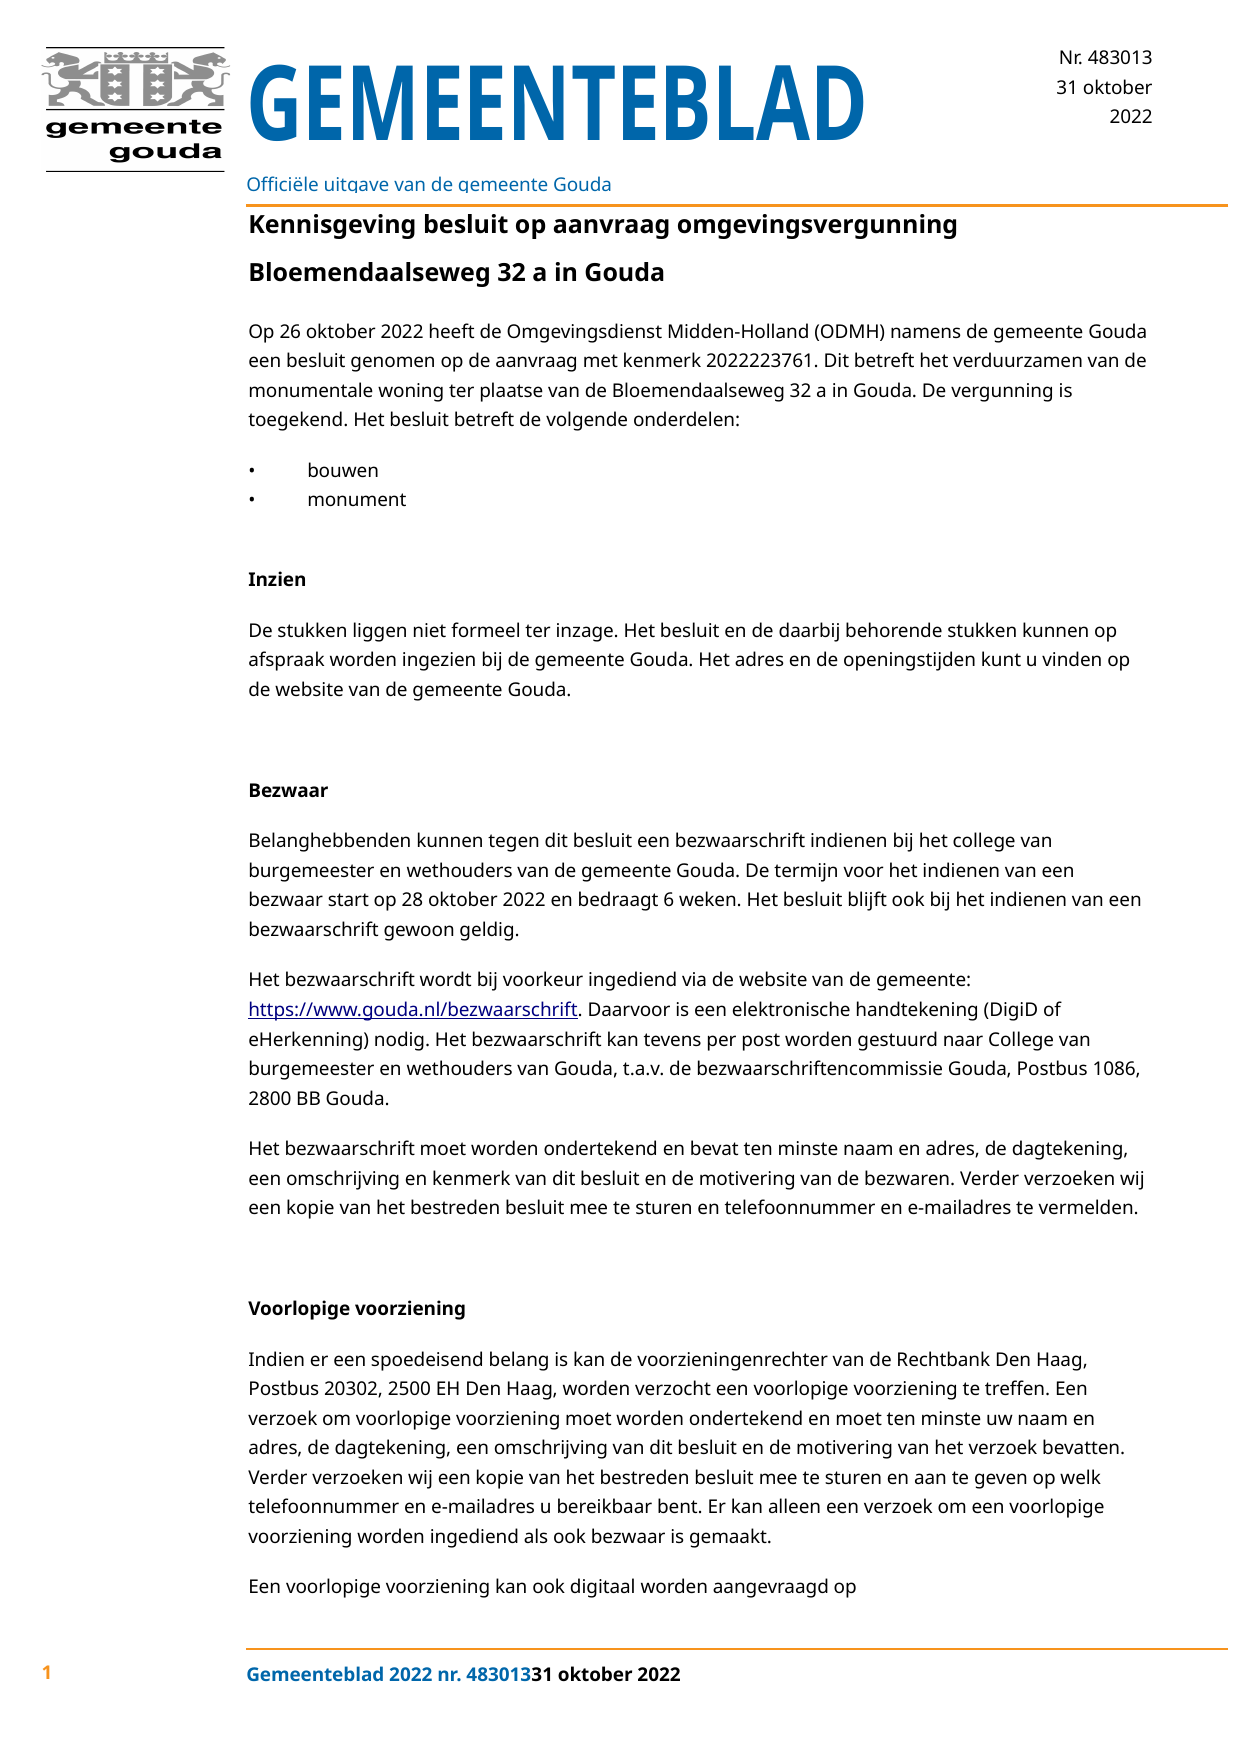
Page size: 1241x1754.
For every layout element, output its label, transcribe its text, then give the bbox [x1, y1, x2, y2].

text Op 26 oktober 2022 heeft de Omgevingsdienst Midden-Holland (ODMH) namens de gemeente Gouda een besluit genomen op de aanvraag met kenmerk 2022223761. Dit betreft het verduurzamen van de monumentale woning ter plaatse van de Bloemendaalseweg 32 a in Gouda. De vergunning is toegekend. Het besluit betreft de volgende onderdelen: [248, 318, 1152, 432]
text Voorlopige voorziening [248, 1295, 1152, 1321]
text De stukken liggen niet formeel ter inzage. Het besluit en de daarbij behorende stukken kunnen op afspraak worden ingezien bij de gemeente Gouda. Het adres en de openingstijden kunt u vinden op de website van de gemeente Gouda. [248, 617, 1152, 702]
text Inzien [248, 567, 1152, 592]
text Kennisgeving besluit op aanvraag omgevingsvergunning Bloemendaalseweg 32 a in Gouda [248, 207, 1152, 288]
text Belanghebbenden kunnen tegen dit besluit een bezwaarschrift indienen bij het college van burgemeester en wethouders van de gemeente Gouda. De termijn voor het indienen van een bezwaar start op 28 oktober 2022 en bedraagt 6 weken. Het besluit blijft ook bij het indienen van een bezwaarschrift gewoon geldig. [248, 827, 1152, 942]
picture [41, 47, 231, 172]
list bouwen [248, 457, 1152, 483]
text Indien er een spoedeisend belang is kan de voorzieningenrechter van de Rechtbank Den Haag, Postbus 20302, 2500 EH Den Haag, worden verzocht een voorlopige voorziening te treffen. Een verzoek om voorlopige voorziening moet worden ondertekend en moet ten minste uw naam en adres, de dagtekening, een omschrijving van dit besluit en de motivering van het verzoek bevatten. Verder verzoeken wij een kopie van het bestreden besluit mee te sturen en aan te geven op welk telefoonnummer en e-mailadres u bereikbaar bent. Er kan alleen een verzoek om een voorlopige voorziening worden ingediend als ook bezwaar is gemaakt. [248, 1346, 1152, 1549]
text Het bezwaarschrift moet worden ondertekend en bevat ten minste naam en adres, de dagtekening, een omschrijving en kenmerk van dit besluit en de motivering van de bezwaren. Verder verzoeken wij een kopie van het bestreden besluit mee te sturen en telefoonnummer en e-mailadres te vermelden. [248, 1135, 1152, 1220]
text Een voorlopige voorziening kan ook digitaal worden aangevraagd op [248, 1574, 1152, 1599]
text Bezwaar [248, 777, 1152, 803]
list monument [248, 487, 1152, 512]
text Het bezwaarschrift wordt bij voorkeur ingediend via de website van de gemeente: https://www.gouda.nl/bezwaarschrift. Daarvoor is een elektronische handtekening (DigiD of eHerkenning) nodig. Het bezwaarschrift kan tevens per post worden gestuurd naar College van burgemeester en wethouders van Gouda, t.a.v. de bezwaarschriftencommissie Gouda, Postbus 1086, 2800 BB Gouda. [248, 967, 1152, 1111]
